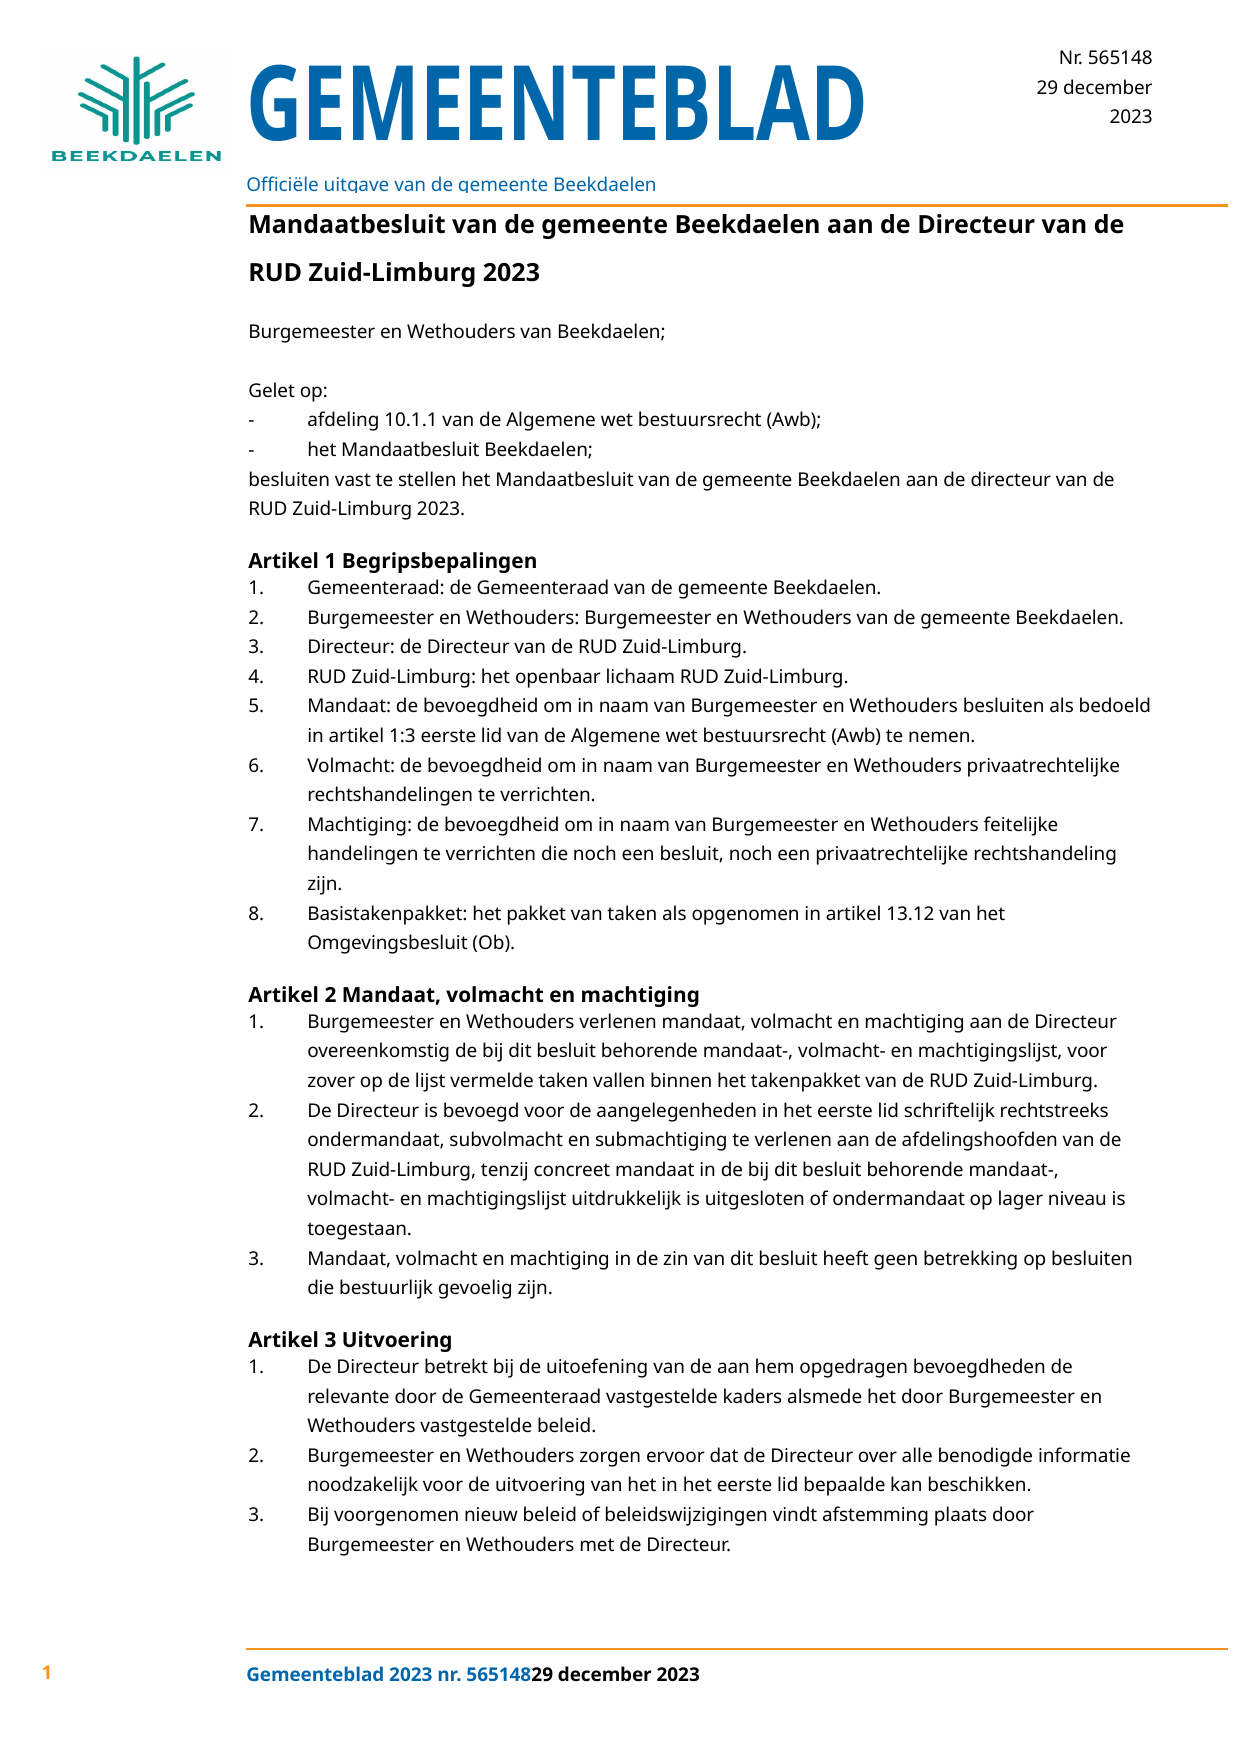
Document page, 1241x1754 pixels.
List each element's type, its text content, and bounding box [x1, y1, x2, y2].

text Gelet op: [248, 377, 1152, 403]
list Mandaat, volmacht en machtiging in de zin van dit besluit heeft geen betrekking op besluiten die bestuurlijk gevoelig zijn. [248, 1245, 1152, 1300]
list Burgemeester en Wethouders zorgen ervoor dat de Directeur over alle benodigde informatie noodzakelijk voor de uitvoering van het in het eerste lid bepaalde kan beschikken. [248, 1442, 1152, 1497]
list RUD Zuid-Limburg: het openbaar lichaam RUD Zuid-Limburg. [248, 663, 1152, 689]
text Burgemeester en Wethouders van Beekdaelen; [248, 318, 1152, 344]
list Basistakenpakket: het pakket van taken als opgenomen in artikel 13.12 van het Omgevingsbesluit (Ob). [248, 900, 1152, 955]
list De Directeur betrekt bij de uitoefening van de aan hem opgedragen bevoegdheden de relevante door de Gemeenteraad vastgestelde kaders alsmede het door Burgemeester en Wethouders vastgestelde beleid. [248, 1353, 1152, 1438]
list Gemeenteraad: de Gemeenteraad van de gemeente Beekdaelen. [248, 574, 1152, 600]
text Artikel 1 Begripsbepalingen [248, 546, 1152, 574]
picture [41, 47, 231, 172]
list het Mandaatbesluit Beekdaelen; [248, 436, 1152, 462]
text besluiten vast te stellen het Mandaatbesluit van de gemeente Beekdaelen aan de directeur van de RUD Zuid-Limburg 2023. [248, 466, 1152, 521]
list Volmacht: de bevoegdheid om in naam van Burgemeester en Wethouders privaatrechtelijke rechtshandelingen te verrichten. [248, 752, 1152, 807]
list Mandaat: de bevoegdheid om in naam van Burgemeester en Wethouders besluiten als bedoeld in artikel 1:3 eerste lid van de Algemene wet bestuursrecht (Awb) te nemen. [248, 693, 1152, 748]
list Directeur: de Directeur van de RUD Zuid-Limburg. [248, 633, 1152, 659]
text Mandaatbesluit van de gemeente Beekdaelen aan de Directeur van de RUD Zuid-Limburg 2023 [248, 207, 1152, 288]
text Artikel 3 Uitvoering [248, 1325, 1152, 1353]
list Burgemeester en Wethouders verlenen mandaat, volmacht en machtiging aan de Directeur overeenkomstig de bij dit besluit behorende mandaat-, volmacht- en machtigingslijst, voor zover op de lijst vermelde taken vallen binnen het takenpakket van de RUD Zuid-Limburg. [248, 1008, 1152, 1093]
list afdeling 10.1.1 van de Algemene wet bestuursrecht (Awb); [248, 407, 1152, 432]
list De Directeur is bevoegd voor de aangelegenheden in het eerste lid schriftelijk rechtstreeks ondermandaat, subvolmacht en submachtiging te verlenen aan de afdelingshoofden van de RUD Zuid-Limburg, tenzij concreet mandaat in de bij dit besluit behorende mandaat-, volmacht- en machtigingslijst uitdrukkelijk is uitgesloten of ondermandaat op lager niveau is toegestaan. [248, 1097, 1152, 1241]
text Artikel 2 Mandaat, volmacht en machtiging [248, 980, 1152, 1008]
list Bij voorgenomen nieuw beleid of beleidswijzigingen vindt afstemming plaats door Burgemeester en Wethouders met de Directeur. [248, 1501, 1152, 1556]
list Machtiging: de bevoegdheid om in naam van Burgemeester en Wethouders feitelijke handelingen te verrichten die noch een besluit, noch een privaatrechtelijke rechtshandeling zijn. [248, 811, 1152, 896]
list Burgemeester en Wethouders: Burgemeester en Wethouders van de gemeente Beekdaelen. [248, 604, 1152, 629]
